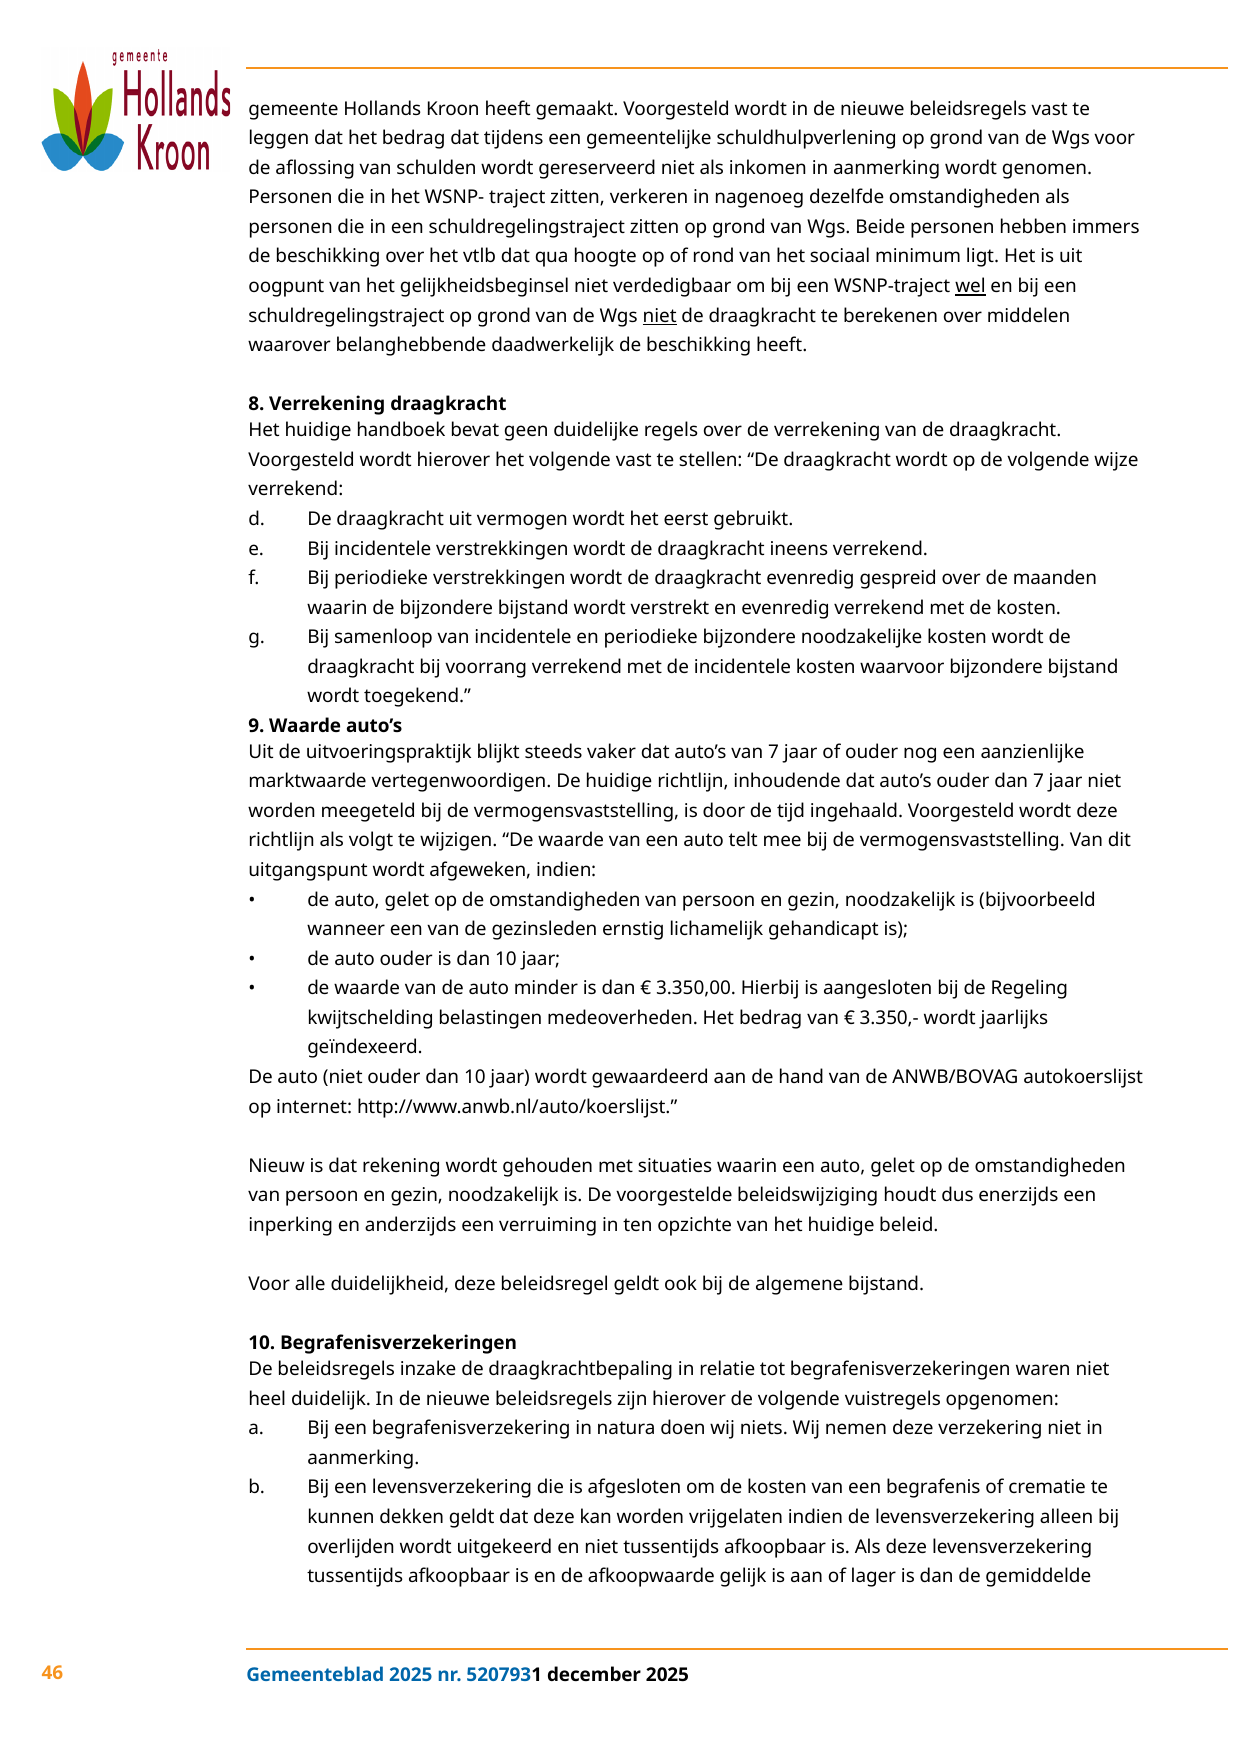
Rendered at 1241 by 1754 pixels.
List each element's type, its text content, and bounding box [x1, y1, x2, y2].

text 8. Verrekening draagkracht [248, 391, 1152, 416]
list de auto, gelet op de omstandigheden van persoon en gezin, noodzakelijk is (bijvoorbeeld wanneer een van de gezinsleden ernstig lichamelijk gehandicapt is); [248, 886, 1152, 941]
list Bij incidentele verstrekkingen wordt de draagkracht ineens verrekend. [248, 535, 1152, 560]
text De beleidsregels inzake de draagkrachtbepaling in relatie tot begrafenisverzekeringen waren niet heel duidelijk. In de nieuwe beleidsregels zijn hierover de volgende vuistregels opgenomen: [248, 1355, 1152, 1411]
list Bij samenloop van incidentele en periodieke bijzondere noodzakelijke kosten wordt de draagkracht bij voorrang verrekend met de incidentele kosten waarvoor bijzondere bijstand wordt toegekend.” [248, 623, 1152, 708]
list De draagkracht uit vermogen wordt het eerst gebruikt. [248, 505, 1152, 531]
text Nieuw is dat rekening wordt gehouden met situaties waarin een auto, gelet op de omstandigheden van persoon en gezin, noodzakelijk is. De voorgestelde beleidswijziging houdt dus enerzijds een inperking en anderzijds een verruiming in ten opzichte van het huidige beleid. [248, 1152, 1152, 1237]
list Bij periodieke verstrekkingen wordt de draagkracht evenredig gespreid over de maanden waarin de bijzondere bijstand wordt verstrekt en evenredig verrekend met de kosten. [248, 564, 1152, 619]
text 10. Begrafenisverzekeringen [248, 1329, 1152, 1355]
picture [41, 47, 231, 172]
text Uit de uitvoeringspraktijk blijkt steeds vaker dat auto’s van 7 jaar of ouder nog een aanzienlijke marktwaarde vertegenwoordigen. De huidige richtlijn, inhoudende dat auto’s ouder dan 7 jaar niet worden meegeteld bij de vermogensvaststelling, is door de tijd ingehaald. Voorgesteld wordt deze richtlijn als volgt te wijzigen. “De waarde van een auto telt mee bij de vermogensvaststelling. Van dit uitgangspunt wordt afgeweken, indien: [248, 738, 1152, 882]
text De auto (niet ouder dan 10 jaar) wordt gewaardeerd aan de hand van de ANWB/BOVAG autokoerslijst op internet: http://www.anwb.nl/auto/koerslijst.” [248, 1063, 1152, 1119]
text Voor alle duidelijkheid, deze beleidsregel geldt ook bij de algemene bijstand. [248, 1270, 1152, 1296]
list de waarde van de auto minder is dan € 3.350,00. Hierbij is aangesloten bij de Regeling kwijtschelding belastingen medeoverheden. Het bedrag van € 3.350,- wordt jaarlijks geïndexeerd. [248, 974, 1152, 1059]
list de auto ouder is dan 10 jaar; [248, 945, 1152, 971]
text Het huidige handboek bevat geen duidelijke regels over de verrekening van de draagkracht. Voorgesteld wordt hierover het volgende vast te stellen: “De draagkracht wordt op de volgende wijze verrekend: [248, 416, 1152, 501]
list Bij een levensverzekering die is afgesloten om de kosten van een begrafenis of crematie te kunnen dekken geldt dat deze kan worden vrijgelaten indien de levensverzekering alleen bij overlijden wordt uitgekeerd en niet tussentijds afkoopbaar is. Als deze levensverzekering tussentijds afkoopbaar is en de afkoopwaarde gelijk is aan of lager is dan de gemiddelde [248, 1474, 1152, 1588]
text gemeente Hollands Kroon heeft gemaakt. Voorgesteld wordt in de nieuwe beleidsregels vast te leggen dat het bedrag dat tijdens een gemeentelijke schuldhulpverlening op grond van de Wgs voor de aflossing van schulden wordt gereserveerd niet als inkomen in aanmerking wordt genomen. Personen die in het WSNP- traject zitten, verkeren in nagenoeg dezelfde omstandigheden als personen die in een schuldregelingstraject zitten op grond van Wgs. Beide personen hebben immers de beschikking over het vtlb dat qua hoogte op of rond van het sociaal minimum ligt. Het is uit oogpunt van het gelijkheidsbeginsel niet verdedigbaar om bij een WSNP-traject wel en bij een schuldregelingstraject op grond van de Wgs niet de draagkracht te berekenen over middelen waarover belanghebbende daadwerkelijk de beschikking heeft. [248, 95, 1152, 357]
text 9. Waarde auto’s [248, 712, 1152, 738]
list Bij een begrafenisverzekering in natura doen wij niets. Wij nemen deze verzekering niet in aanmerking. [248, 1414, 1152, 1470]
